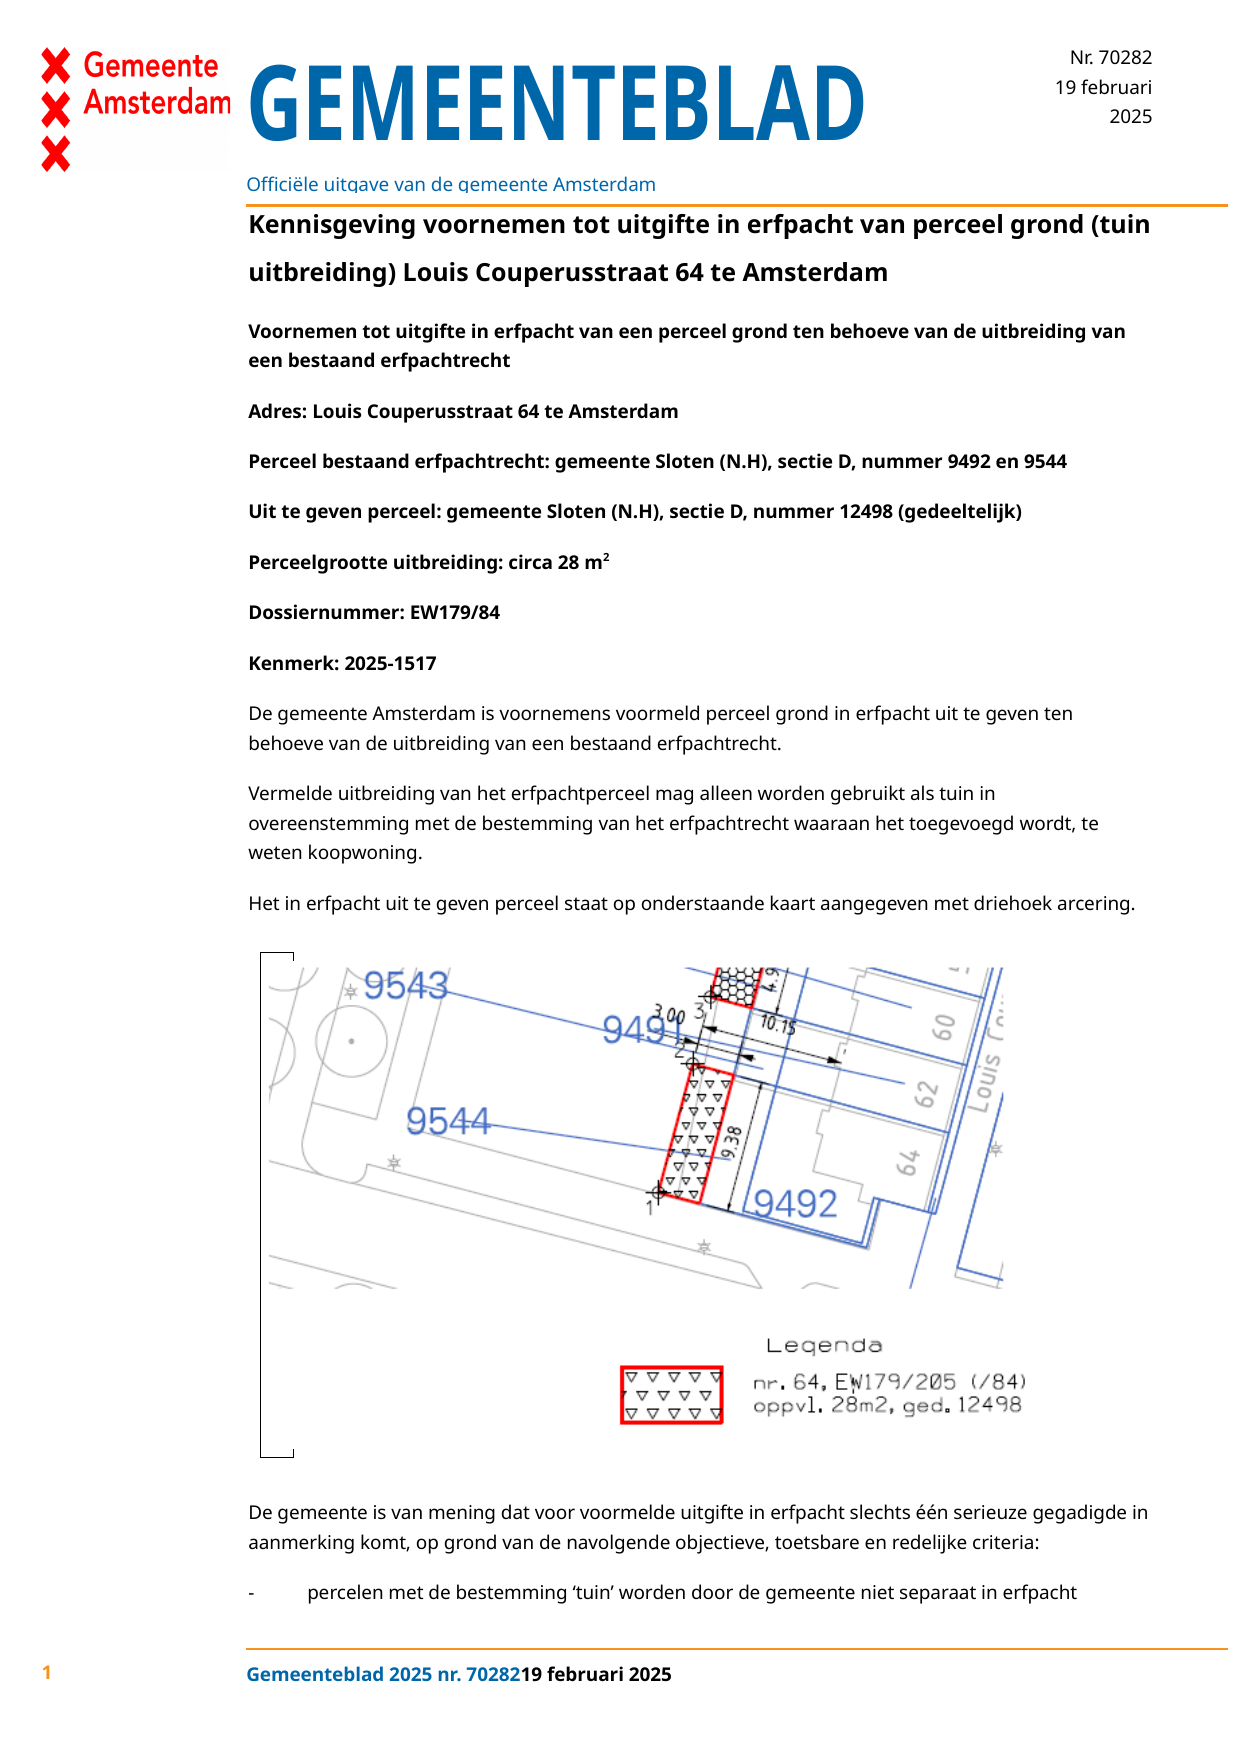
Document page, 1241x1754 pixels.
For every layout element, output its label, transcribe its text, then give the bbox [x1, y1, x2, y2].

text De gemeente is van mening dat voor voormelde uitgifte in erfpacht slechts één serieuze gegadigde in aanmerking komt, op grond van de navolgende objectieve, toetsbare en redelijke criteria: [248, 1499, 1152, 1555]
text Kenmerk: 2025-1517 [248, 650, 1152, 676]
text De gemeente Amsterdam is voornemens voormeld perceel grond in erfpacht uit te geven ten behoeve van de uitbreiding van een bestaand erfpachtrecht. [248, 700, 1152, 756]
text Perceelgrootte uitbreiding: circa 28 m2 [248, 549, 1152, 575]
text Dossiernummer: EW179/84 [248, 599, 1152, 625]
text Kennisgeving voornemen tot uitgifte in erfpacht van perceel grond (tuin uitbreiding) Louis Couperusstraat 64 te Amsterdam [248, 207, 1152, 288]
text Uit te geven perceel: gemeente Sloten (N.H), sectie D, nummer 12498 (gedeeltelijk) [248, 499, 1152, 524]
list percelen met de bestemming ‘tuin’ worden door de gemeente niet separaat in erfpacht [248, 1579, 1152, 1605]
text Adres: Louis Couperusstraat 64 te Amsterdam [248, 398, 1152, 424]
picture [41, 47, 231, 172]
picture [268, 961, 1037, 1449]
text Voornemen tot uitgifte in erfpacht van een perceel grond ten behoeve van de uitbreiding van een bestaand erfpachtrecht [248, 318, 1152, 373]
text Het in erfpacht uit te geven perceel staat op onderstaande kaart aangegeven met driehoek arcering. [248, 890, 1152, 916]
text Vermelde uitbreiding van het erfpachtperceel mag alleen worden gebruikt als tuin in overeenstemming met de bestemming van het erfpachtrecht waaraan het toegevoegd wordt, te weten koopwoning. [248, 780, 1152, 865]
text Perceel bestaand erfpachtrecht: gemeente Sloten (N.H), sectie D, nummer 9492 en 9544 [248, 448, 1152, 474]
